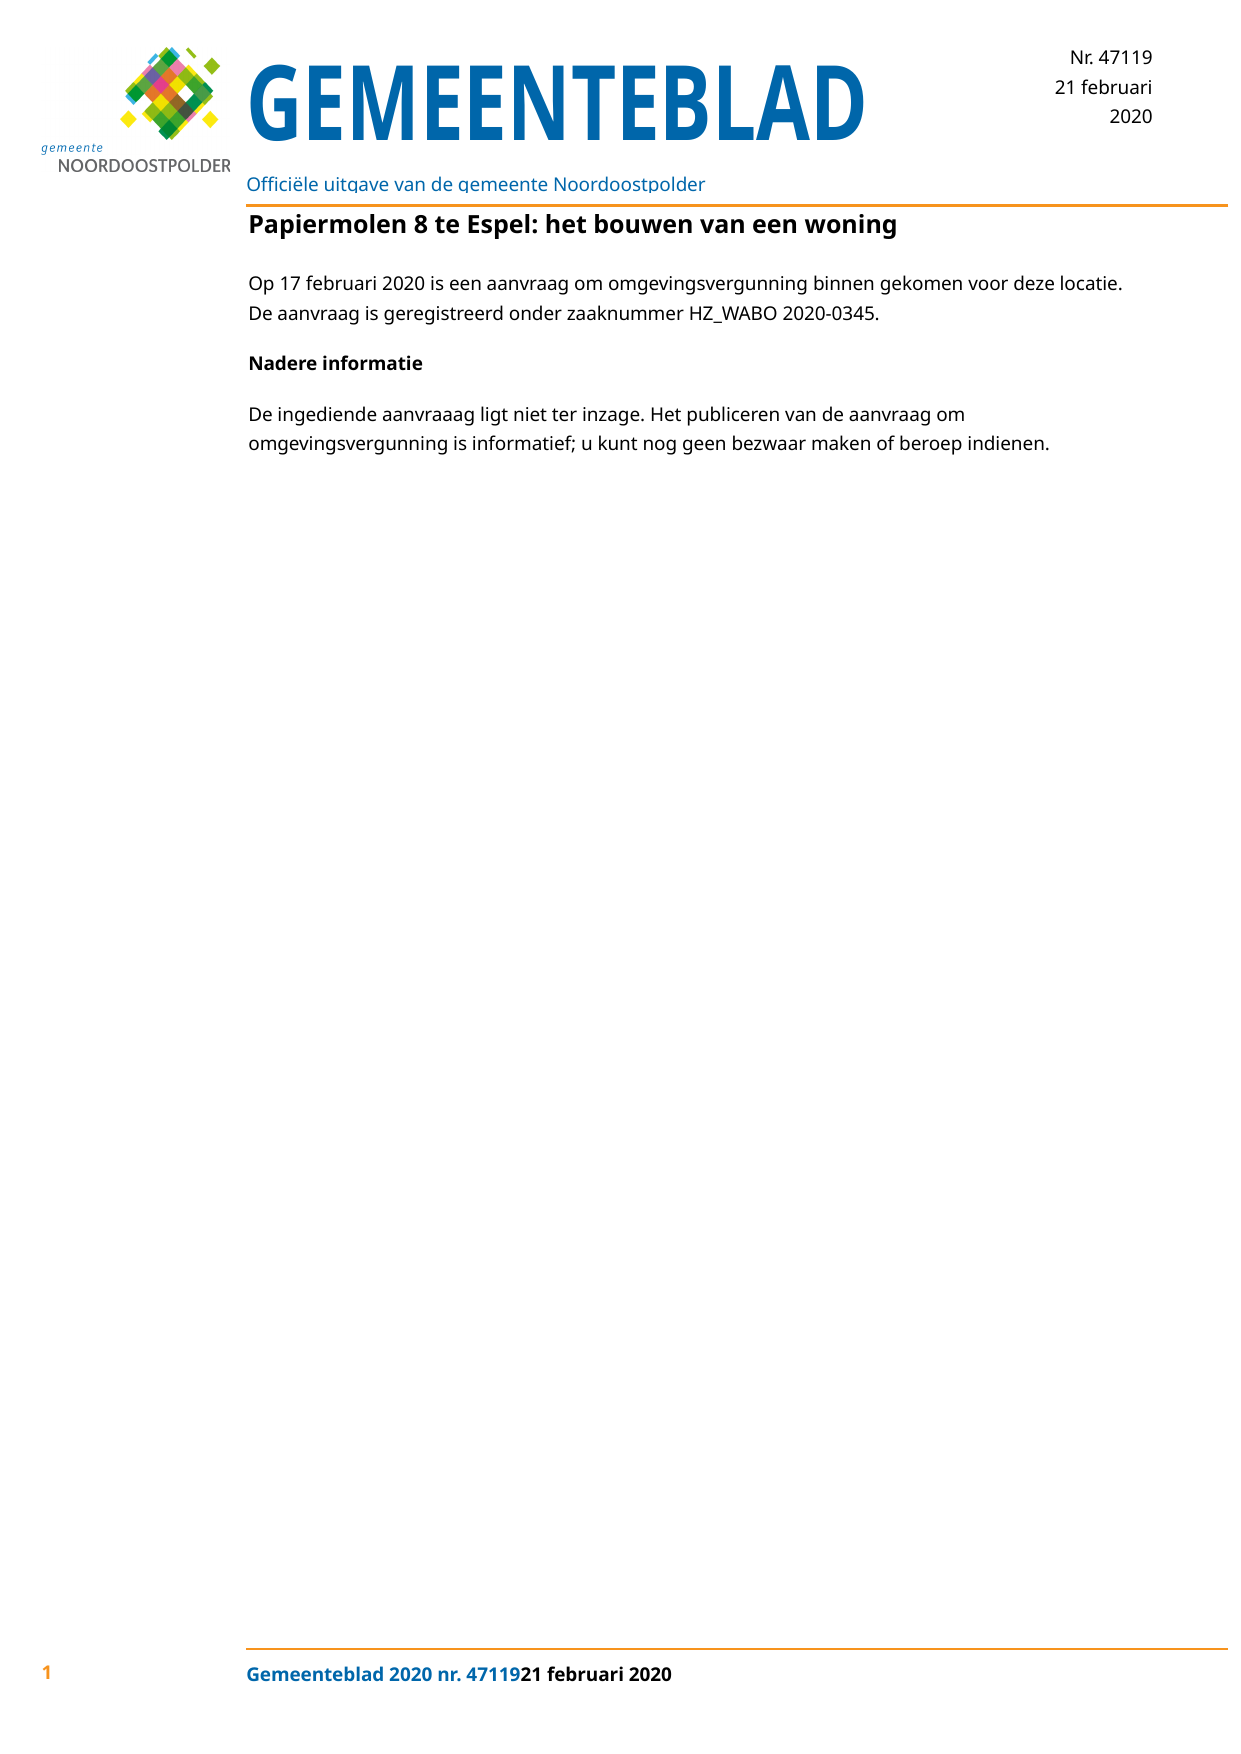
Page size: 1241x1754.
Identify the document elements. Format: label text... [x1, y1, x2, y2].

text Papiermolen 8 te Espel: het bouwen van een woning [248, 207, 1152, 241]
text Nadere informatie [248, 350, 1152, 376]
picture [41, 47, 231, 172]
text De ingediende aanvraaag ligt niet ter inzage. Het publiceren van de aanvraag om omgevingsvergunning is informatief; u kunt nog geen bezwaar maken of beroep indienen. [248, 401, 1152, 456]
text Op 17 februari 2020 is een aanvraag om omgevingsvergunning binnen gekomen voor deze locatie. De aanvraag is geregistreerd onder zaaknummer HZ_WABO 2020-0345. [248, 270, 1152, 326]
